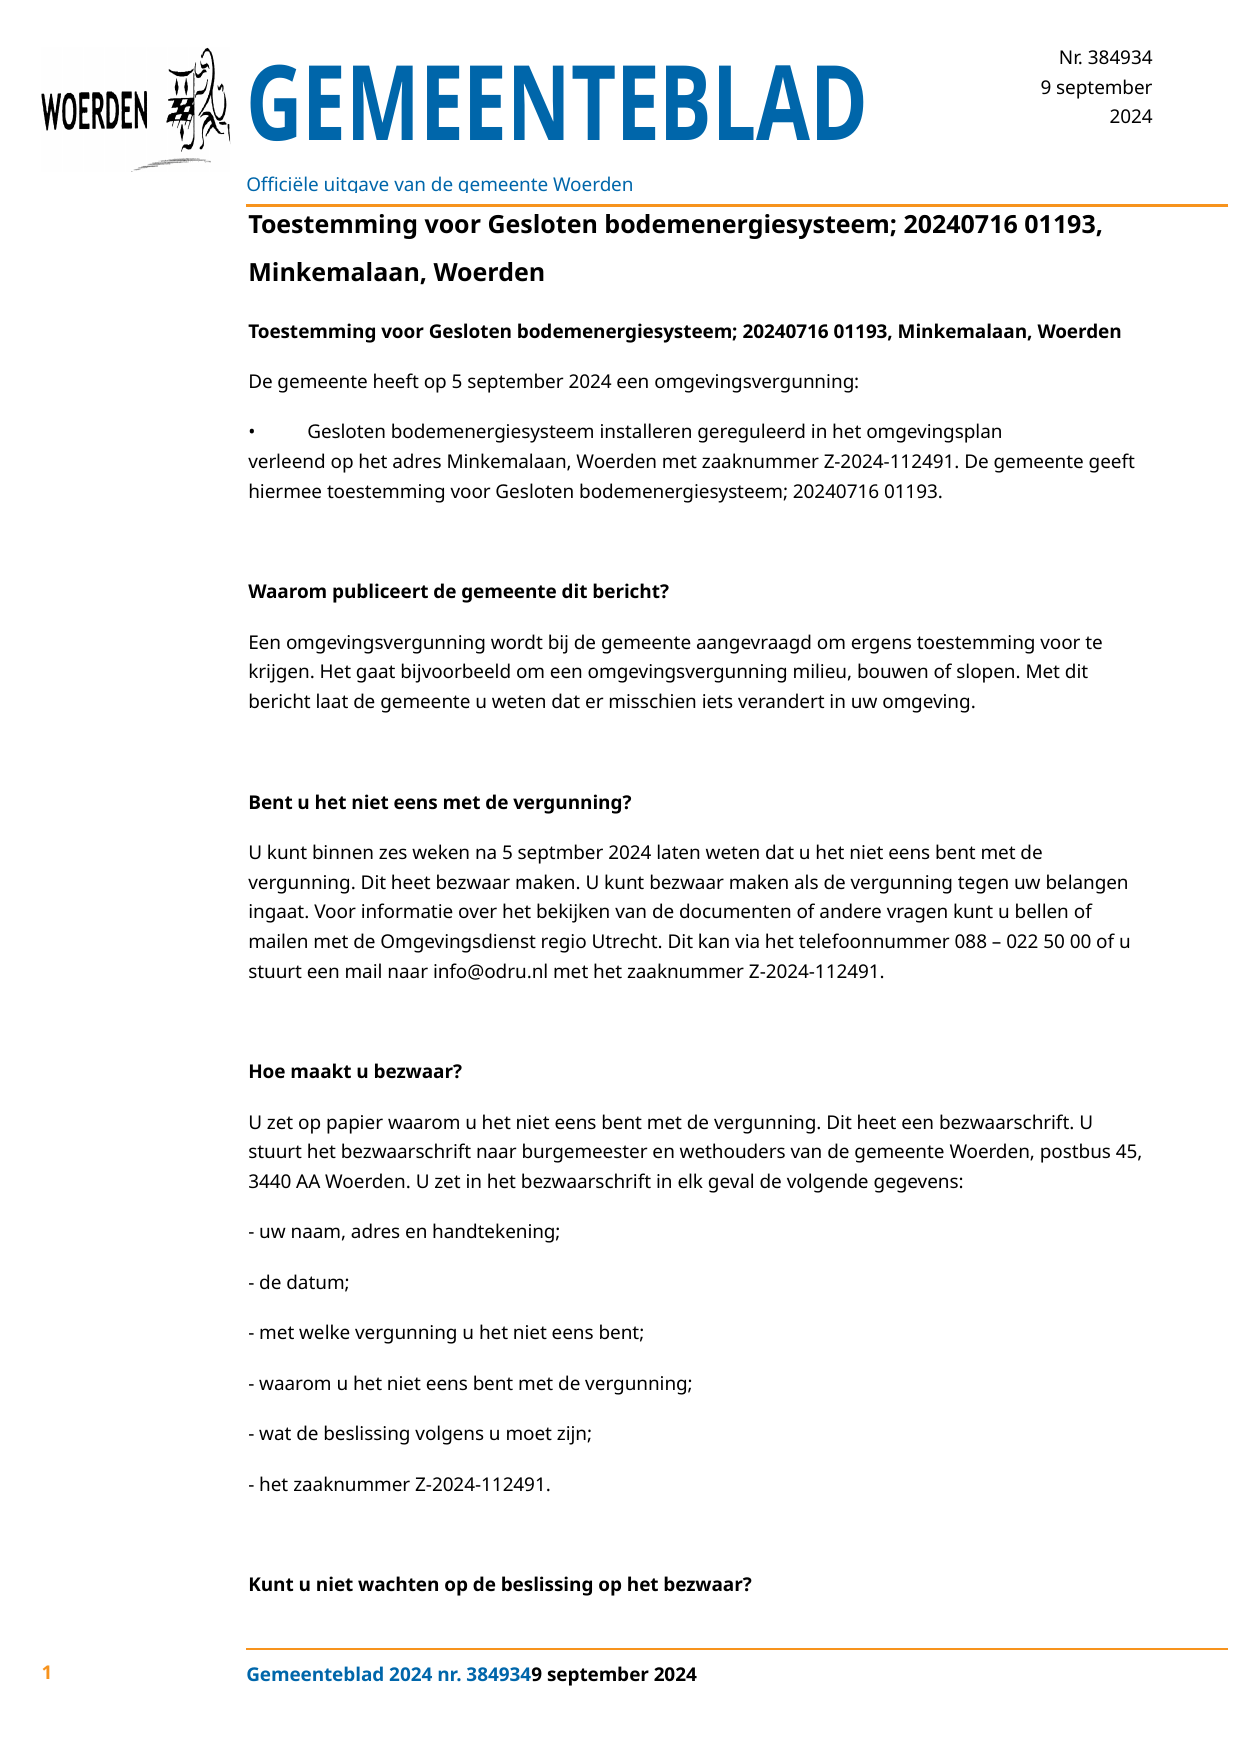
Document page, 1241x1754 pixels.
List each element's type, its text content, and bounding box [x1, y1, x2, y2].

text Waarom publiceert de gemeente dit bericht? [248, 579, 1152, 604]
text Een omgevingsvergunning wordt bij de gemeente aangevraagd om ergens toestemming voor te krijgen. Het gaat bijvoorbeeld om een omgevingsvergunning milieu, bouwen of slopen. Met dit bericht laat de gemeente u weten dat er misschien iets verandert in uw omgeving. [248, 629, 1152, 714]
text U kunt binnen zes weken na 5 septmber 2024 laten weten dat u het niet eens bent met de vergunning. Dit heet bezwaar maken. U kunt bezwaar maken als de vergunning tegen uw belangen ingaat. Voor informatie over het bekijken van de documenten of andere vragen kunt u bellen of mailen met de Omgevingsdienst regio Utrecht. Dit kan via het telefoonnummer 088 – 022 50 00 of u stuurt een mail naar info@odru.nl met het zaaknummer Z-2024-112491. [248, 839, 1152, 984]
text Bent u het niet eens met de vergunning? [248, 789, 1152, 815]
text Toestemming voor Gesloten bodemenergiesysteem; 20240716 01193, Minkemalaan, Woerden [248, 207, 1152, 288]
text De gemeente heeft op 5 september 2024 een omgevingsvergunning: [248, 368, 1152, 394]
text Kunt u niet wachten op de beslissing op het bezwaar? [248, 1572, 1152, 1597]
list Gesloten bodemenergiesysteem installeren gereguleerd in het omgevingsplan [248, 419, 1152, 444]
text - het zaaknummer Z-2024-112491. [248, 1471, 1152, 1497]
text - met welke vergunning u het niet eens bent; [248, 1319, 1152, 1345]
text - de datum; [248, 1269, 1152, 1295]
text Hoe maakt u bezwaar? [248, 1059, 1152, 1084]
text Toestemming voor Gesloten bodemenergiesysteem; 20240716 01193, Minkemalaan, Woerden [248, 318, 1152, 344]
text verleend op het adres Minkemalaan, Woerden met zaaknummer Z-2024-112491. De gemeente geeft hiermee toestemming voor Gesloten bodemenergiesysteem; 20240716 01193. [248, 448, 1152, 504]
text - waarom u het niet eens bent met de vergunning; [248, 1370, 1152, 1396]
text - wat de beslissing volgens u moet zijn; [248, 1420, 1152, 1446]
text U zet op papier waarom u het niet eens bent met de vergunning. Dit heet een bezwaarschrift. U stuurt het bezwaarschrift naar burgemeester en wethouders van de gemeente Woerden, postbus 45, 3440 AA Woerden. U zet in het bezwaarschrift in elk geval de volgende gegevens: [248, 1109, 1152, 1194]
text - uw naam, adres en handtekening; [248, 1219, 1152, 1244]
picture [41, 47, 231, 172]
